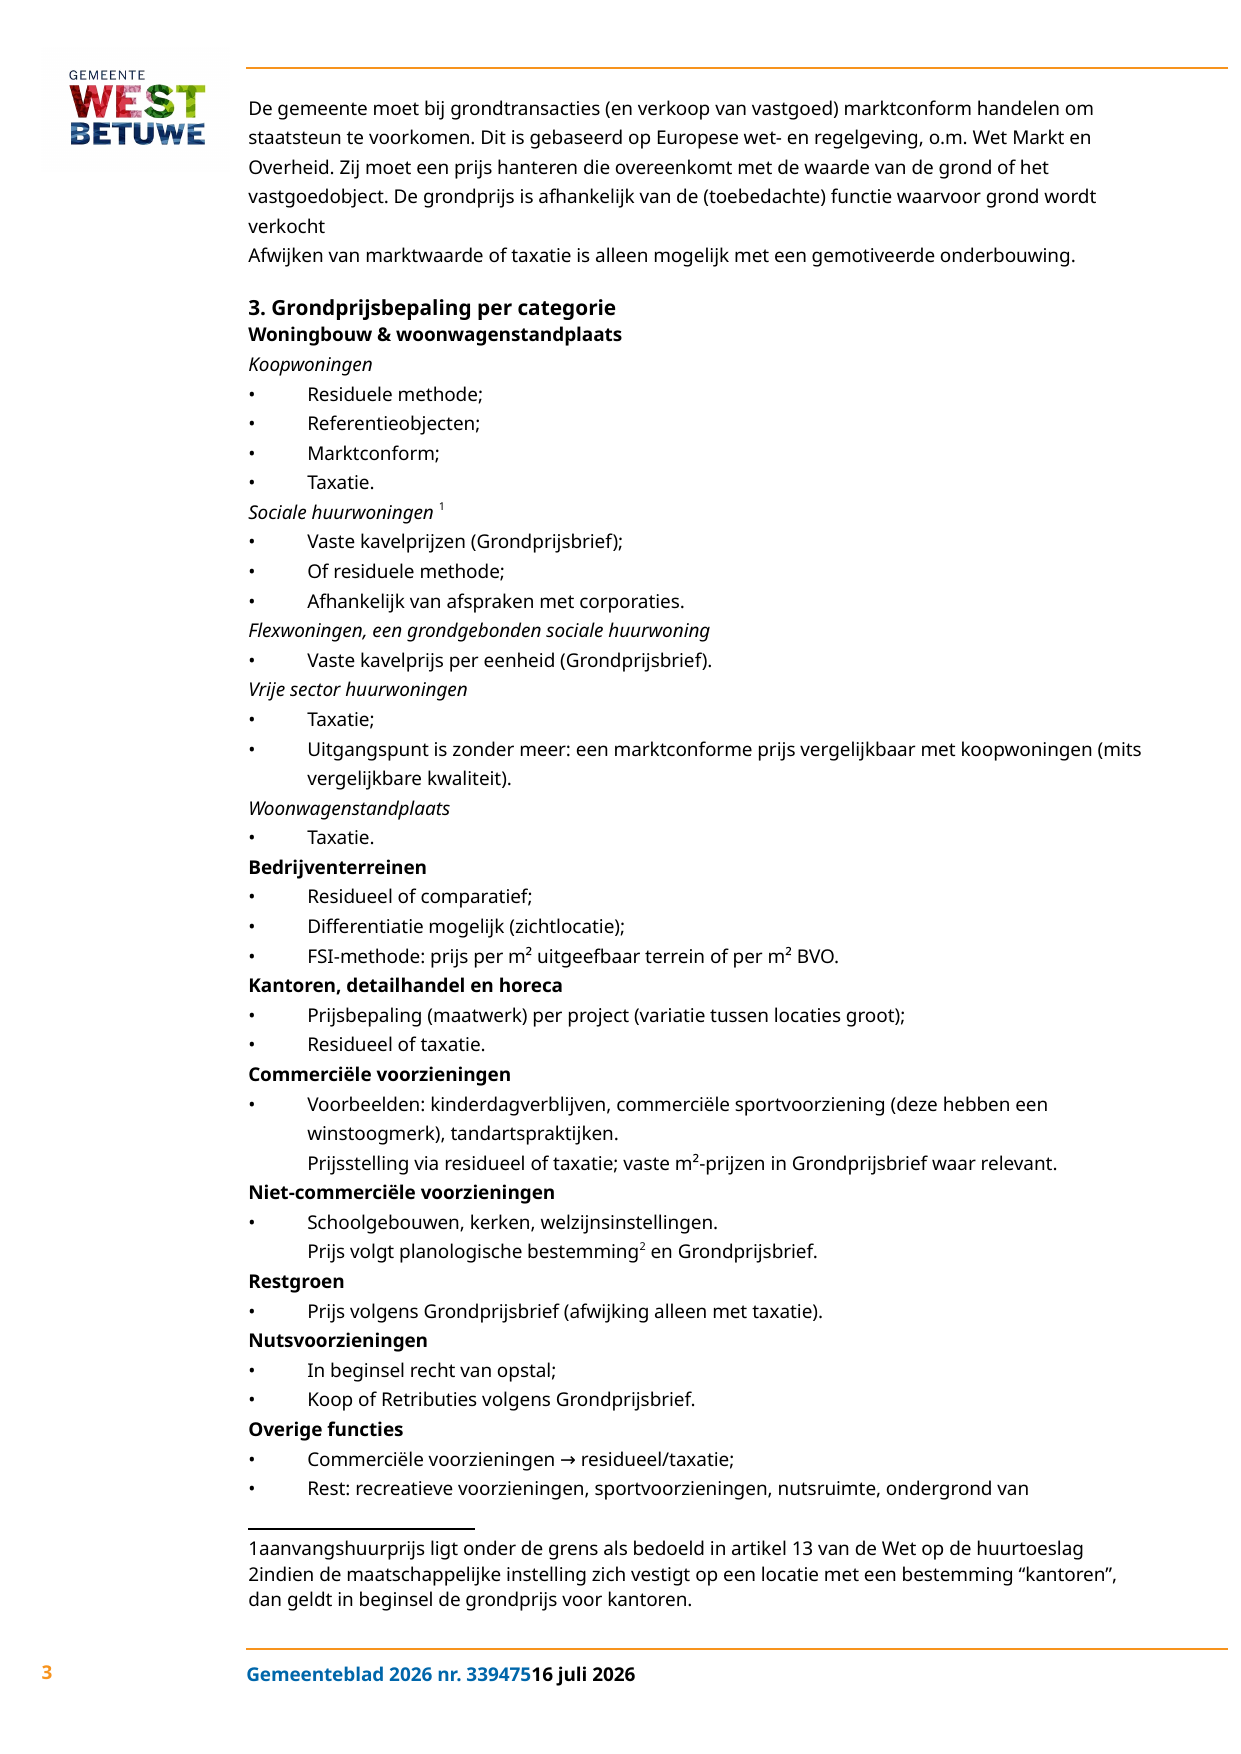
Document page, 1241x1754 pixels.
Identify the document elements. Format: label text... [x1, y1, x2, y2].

text Flexwoningen, een grondgebonden sociale huurwoning [248, 617, 1152, 643]
list Taxatie; [248, 706, 1152, 732]
list Residuele methode; [248, 381, 1152, 406]
list Differentiatie mogelijk (zichtlocatie); [248, 913, 1152, 939]
list Rest: recreatieve voorzieningen, sportvoorzieningen, nutsruimte, ondergrond van [248, 1475, 1152, 1501]
text Afwijken van marktwaarde of taxatie is alleen mogelijk met een gemotiveerde onderbouwing. [248, 243, 1152, 268]
list Prijsstelling via residueel of taxatie; vaste m²‑prijzen in Grondprijsbrief waar relevant. [248, 1150, 1152, 1176]
list Taxatie. [248, 824, 1152, 850]
list Of residuele methode; [248, 558, 1152, 584]
list Commerciële voorzieningen → residueel/taxatie; [248, 1446, 1152, 1471]
list In beginsel recht van opstal; [248, 1357, 1152, 1383]
list Uitgangspunt is zonder meer: een marktconforme prijs vergelijkbaar met koopwoningen (mits vergelijkbare kwaliteit). [248, 736, 1152, 791]
text Niet‑commerciële voorzieningen [248, 1179, 1152, 1205]
text 3. Grondprijsbepaling per categorie [248, 293, 1152, 322]
list Voorbeelden: kinderdagverblijven, commerciële sportvoorziening (deze hebben een winstoogmerk), tandartspraktijken. [248, 1091, 1152, 1146]
list Prijsbepaling (maatwerk) per project (variatie tussen locaties groot); [248, 1002, 1152, 1028]
list Prijs volgt planologische bestemming en Grondprijsbrief. [248, 1239, 1152, 1264]
list Referentieobjecten; [248, 410, 1152, 436]
text Sociale huurwoningen [248, 499, 1152, 525]
text Vrije sector huurwoningen [248, 677, 1152, 702]
text Koopwoningen [248, 351, 1152, 377]
list Residueel of taxatie. [248, 1032, 1152, 1057]
text De gemeente moet bij grondtransacties (en verkoop van vastgoed) marktconform handelen om staatsteun te voorkomen. Dit is gebaseerd op Europese wet- en regelgeving, o.m. Wet Markt en Overheid. Zij moet een prijs hanteren die overeenkomt met de waarde van de grond of het vastgoedobject. De grondprijs is afhankelijk van de (toebedachte) functie waarvoor grond wordt verkocht [248, 95, 1152, 239]
list Residueel of comparatief; [248, 884, 1152, 909]
list Schoolgebouwen, kerken, welzijnsinstellingen. [248, 1209, 1152, 1235]
list Prijs volgens Grondprijsbrief (afwijking alleen met taxatie). [248, 1298, 1152, 1323]
text Commerciële voorzieningen [248, 1061, 1152, 1087]
text Woningbouw & woonwagenstandplaats [248, 322, 1152, 347]
text aanvangshuurprijs ligt onder de grens als bedoeld in artikel 13 van de Wet op de huurtoeslag [248, 1535, 1152, 1561]
text Bedrijventerreinen [248, 854, 1152, 880]
list Vaste kavelprijzen (Grondprijsbrief); [248, 529, 1152, 554]
picture [41, 47, 231, 172]
list Koop of Retributies volgens Grondprijsbrief. [248, 1387, 1152, 1412]
text Kantoren, detailhandel en horeca [248, 972, 1152, 998]
text Restgroen [248, 1268, 1152, 1294]
text Overige functies [248, 1416, 1152, 1442]
list Afhankelijk van afspraken met corporaties. [248, 588, 1152, 613]
text Woonwagenstandplaats [248, 795, 1152, 821]
list Marktconform; [248, 440, 1152, 466]
list indien de maatschappelijke instelling zich vestigt op een locatie met een bestemming “kantoren”, dan geldt in beginsel de grondprijs voor kantoren. [248, 1561, 1152, 1612]
text Nutsvoorzieningen [248, 1327, 1152, 1353]
list Vaste kavelprijs per eenheid (Grondprijsbrief). [248, 647, 1152, 673]
list Taxatie. [248, 469, 1152, 495]
list FSI‑methode: prijs per m² uitgeefbaar terrein of per m² BVO. [248, 943, 1152, 968]
